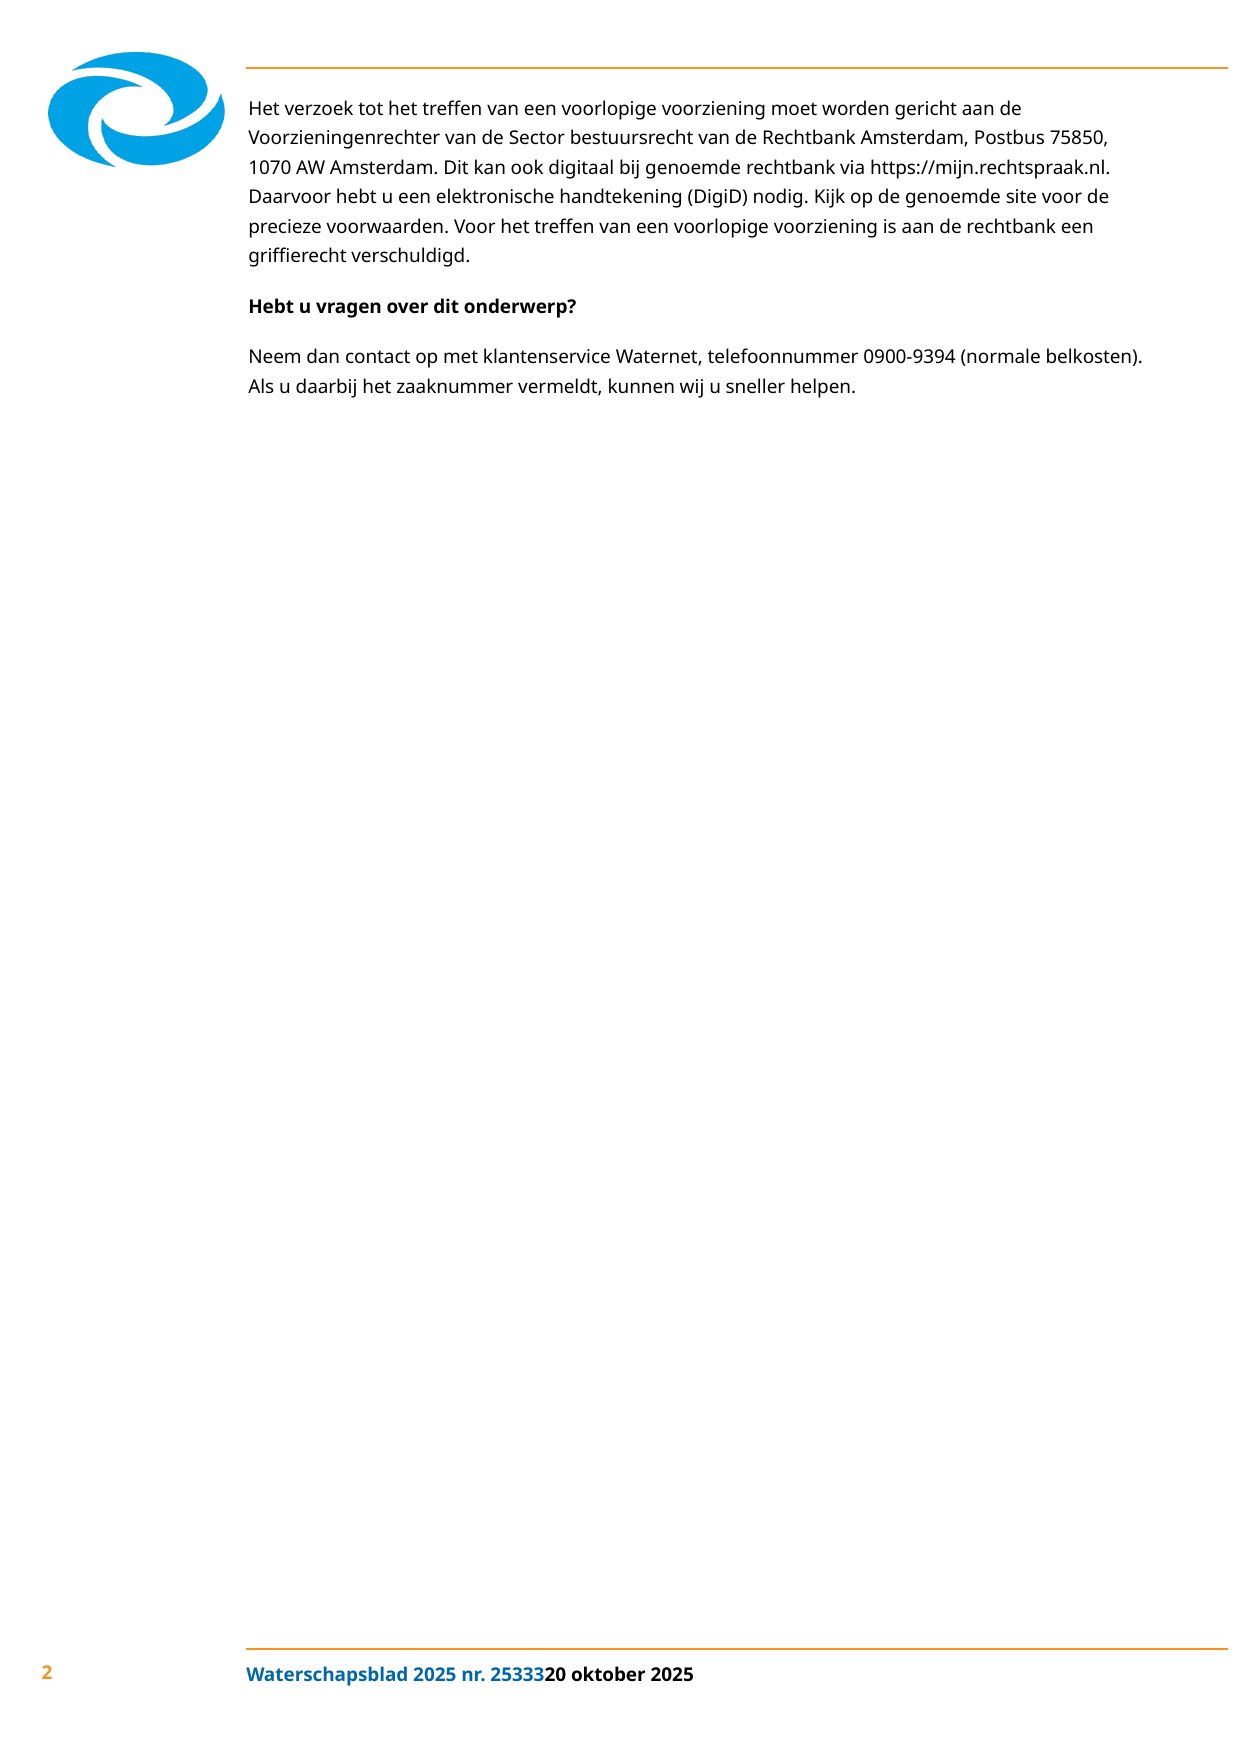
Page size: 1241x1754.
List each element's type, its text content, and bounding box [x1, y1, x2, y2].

text Hebt u vragen over dit onderwerp? [248, 293, 1152, 319]
picture [41, 47, 231, 172]
text Het verzoek tot het treffen van een voorlopige voorziening moet worden gericht aan de Voorzieningenrechter van de Sector bestuursrecht van de Rechtbank Amsterdam, Postbus 75850, 1070 AW Amsterdam. Dit kan ook digitaal bij genoemde rechtbank via https://mijn.rechtspraak.nl. Daarvoor hebt u een elektronische handtekening (DigiD) nodig. Kijk op de genoemde site voor de precieze voorwaarden. Voor het treffen van een voorlopige voorziening is aan de rechtbank een griffierecht verschuldigd. [248, 95, 1152, 268]
text Neem dan contact op met klantenservice Waternet, telefoonnummer 0900-9394 (normale belkosten). Als u daarbij het zaaknummer vermeldt, kunnen wij u sneller helpen. [248, 343, 1152, 399]
